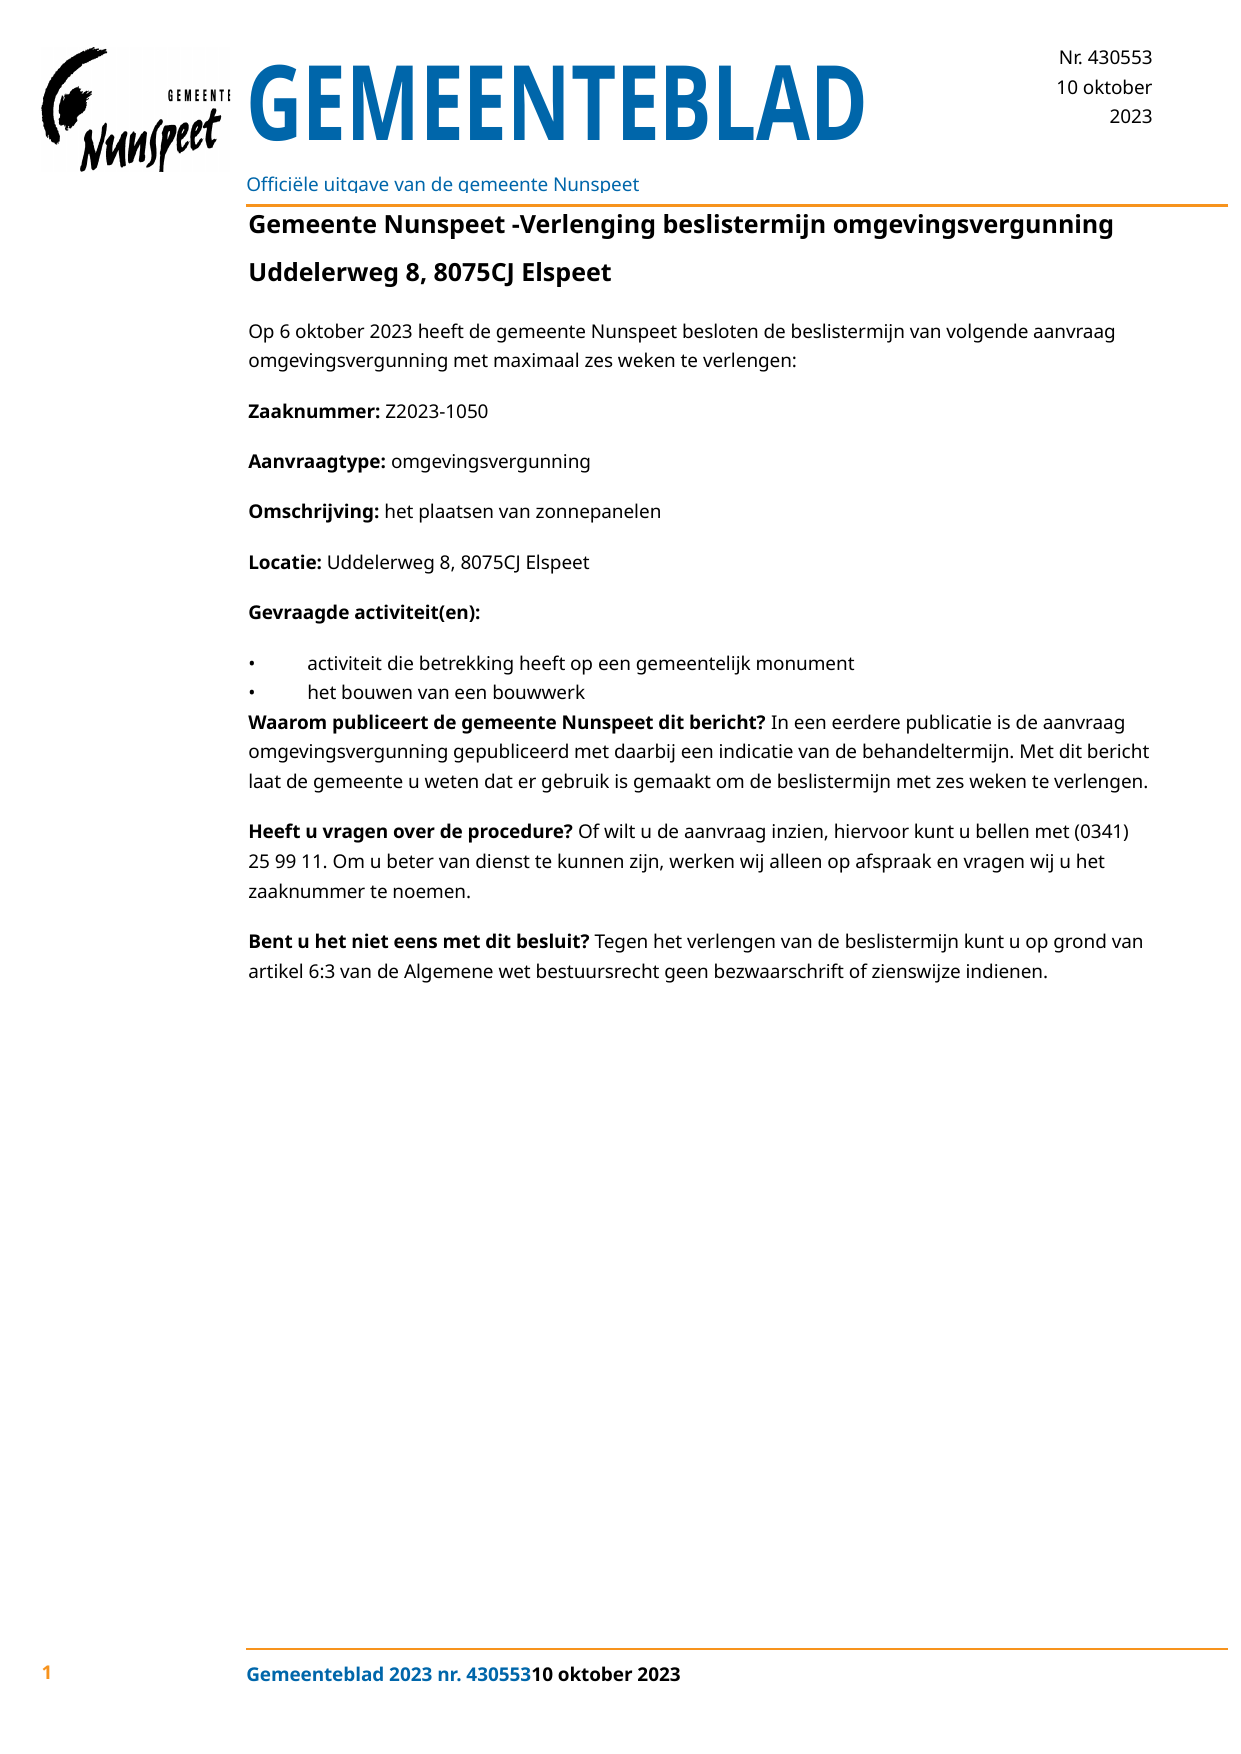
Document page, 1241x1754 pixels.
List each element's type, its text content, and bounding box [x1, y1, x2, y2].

text Waarom publiceert de gemeente Nunspeet dit bericht? In een eerdere publicatie is de aanvraag omgevingsvergunning gepubliceerd met daarbij een indicatie van de behandeltermijn. Met dit bericht laat de gemeente u weten dat er gebruik is gemaakt om de beslistermijn met zes weken te verlengen. [248, 709, 1152, 794]
text Aanvraagtype: omgevingsvergunning [248, 448, 1152, 474]
text Omschrijving: het plaatsen van zonnepanelen [248, 499, 1152, 524]
text Heeft u vragen over de procedure? Of wilt u de aanvraag inzien, hiervoor kunt u bellen met (0341) 25 99 11. Om u beter van dienst te kunnen zijn, werken wij alleen op afspraak en vragen wij u het zaaknummer te noemen. [248, 819, 1152, 904]
text Gevraagde activiteit(en): [248, 599, 1152, 625]
text Zaaknummer: Z2023-1050 [248, 398, 1152, 424]
text Gemeente Nunspeet -Verlenging beslistermijn omgevingsvergunning Uddelerweg 8, 8075CJ Elspeet [248, 207, 1152, 288]
list het bouwen van een bouwwerk [248, 679, 1152, 705]
list activiteit die betrekking heeft op een gemeentelijk monument [248, 650, 1152, 676]
picture [41, 47, 231, 172]
text Op 6 oktober 2023 heeft de gemeente Nunspeet besloten de beslistermijn van volgende aanvraag omgevingsvergunning met maximaal zes weken te verlengen: [248, 318, 1152, 373]
text Bent u het niet eens met dit besluit? Tegen het verlengen van de beslistermijn kunt u op grond van artikel 6:3 van de Algemene wet bestuursrecht geen bezwaarschrift of zienswijze indienen. [248, 928, 1152, 984]
text Locatie: Uddelerweg 8, 8075CJ Elspeet [248, 549, 1152, 575]
